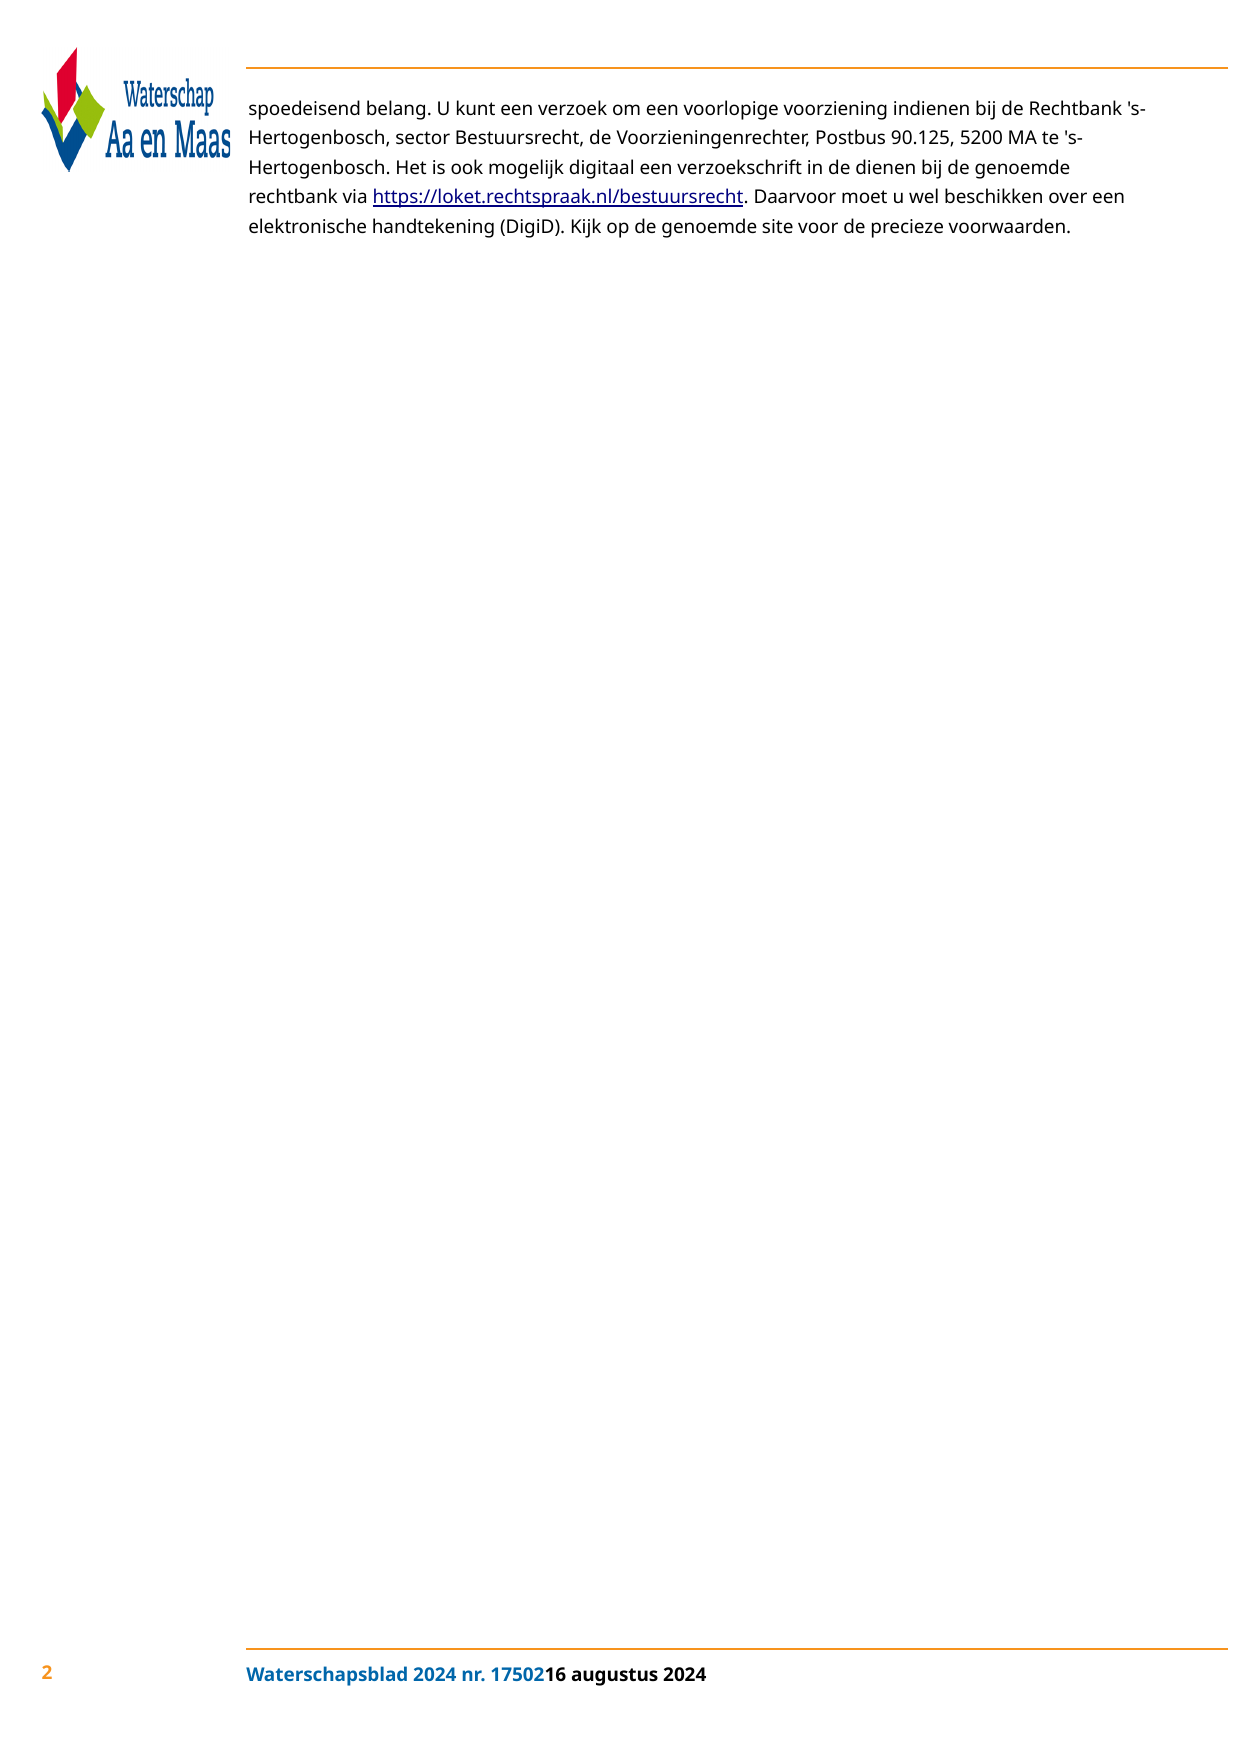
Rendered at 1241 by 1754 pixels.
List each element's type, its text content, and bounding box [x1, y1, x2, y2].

text spoedeisend belang. U kunt een verzoek om een voorlopige voorziening indienen bij de Rechtbank 's-Hertogenbosch, sector Bestuursrecht, de Voorzieningenrechter, Postbus 90.125, 5200 MA te 's-Hertogenbosch. Het is ook mogelijk digitaal een verzoekschrift in de dienen bij de genoemde rechtbank via https://loket.rechtspraak.nl/bestuursrecht. Daarvoor moet u wel beschikken over een elektronische handtekening (DigiD). Kijk op de genoemde site voor de precieze voorwaarden. [248, 95, 1152, 239]
picture [41, 47, 231, 172]
